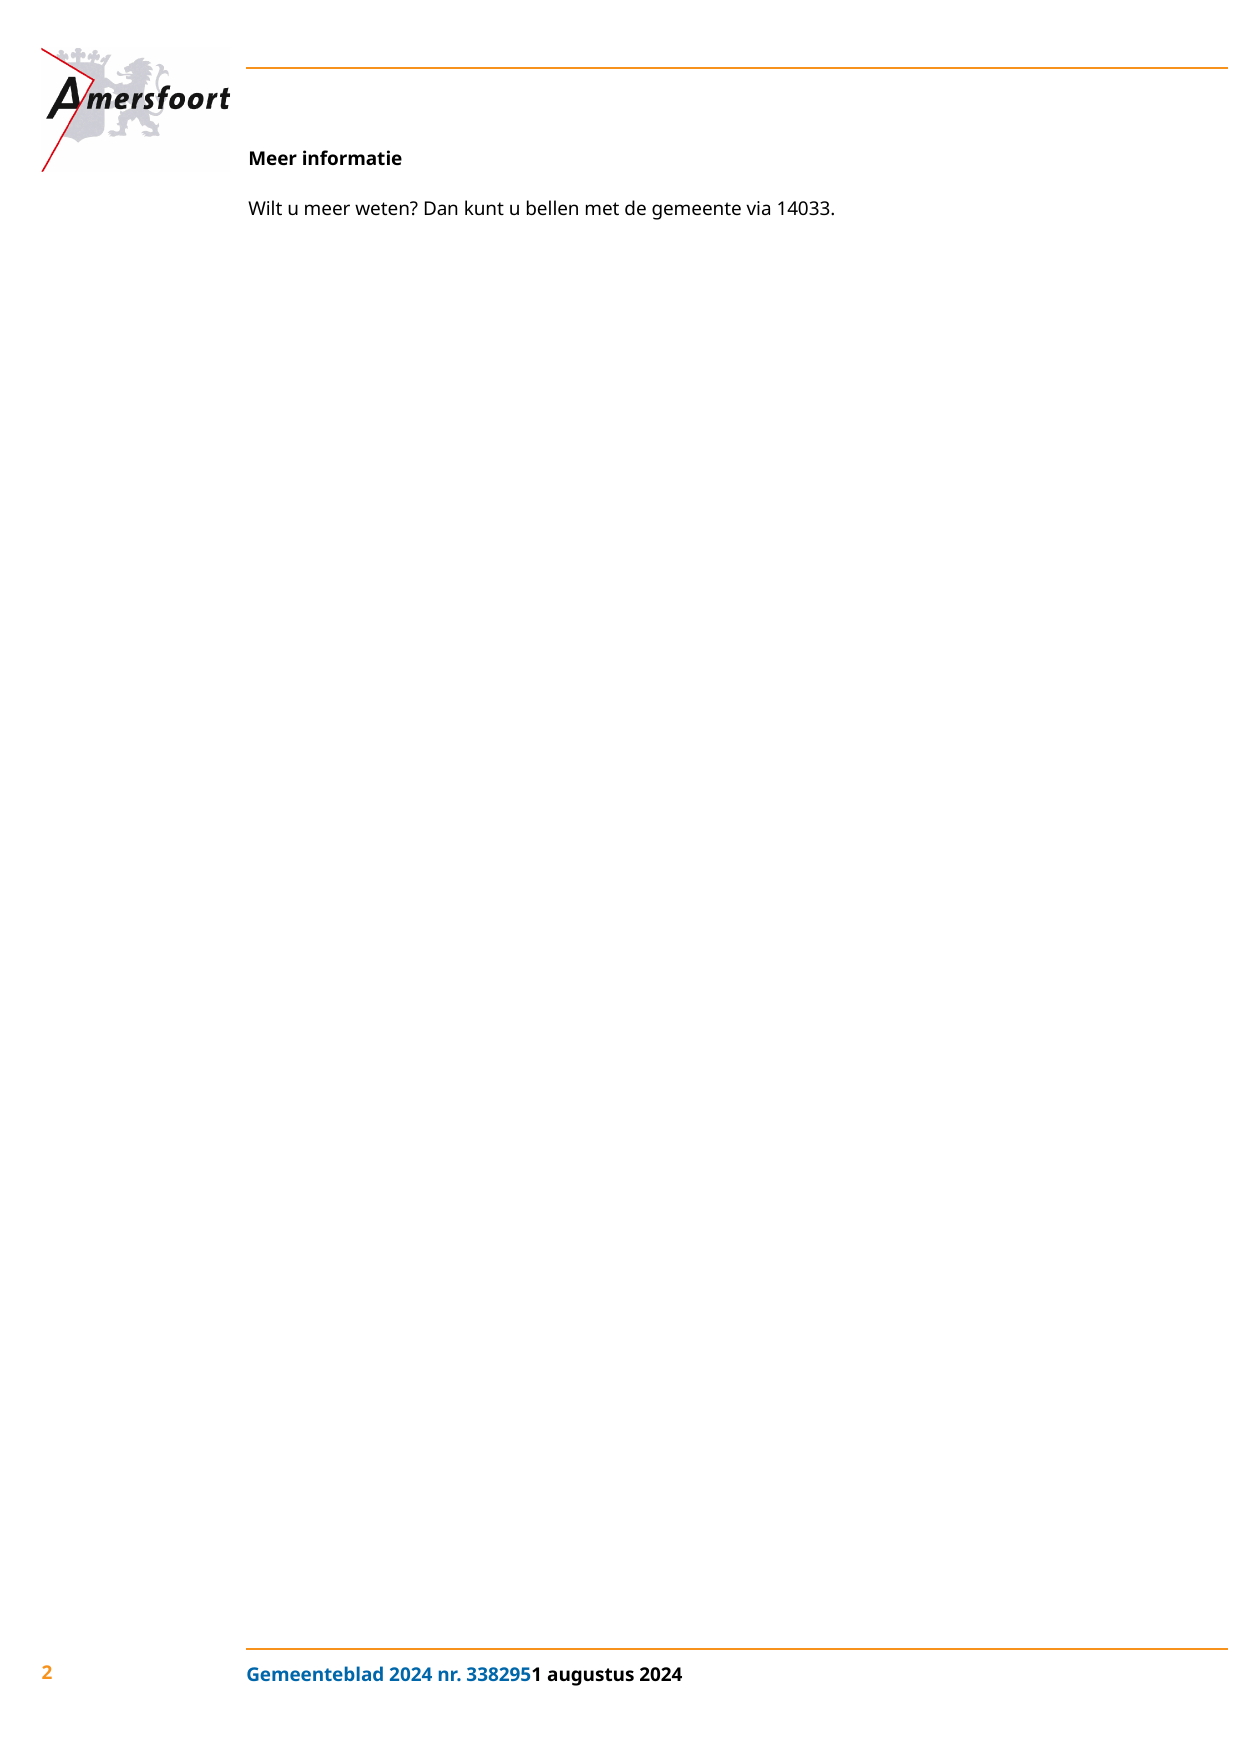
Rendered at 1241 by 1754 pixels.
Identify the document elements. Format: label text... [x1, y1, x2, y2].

picture [41, 47, 231, 172]
text Meer informatie [248, 145, 1152, 171]
text Wilt u meer weten? Dan kunt u bellen met de gemeente via 14033. [248, 196, 1152, 221]
